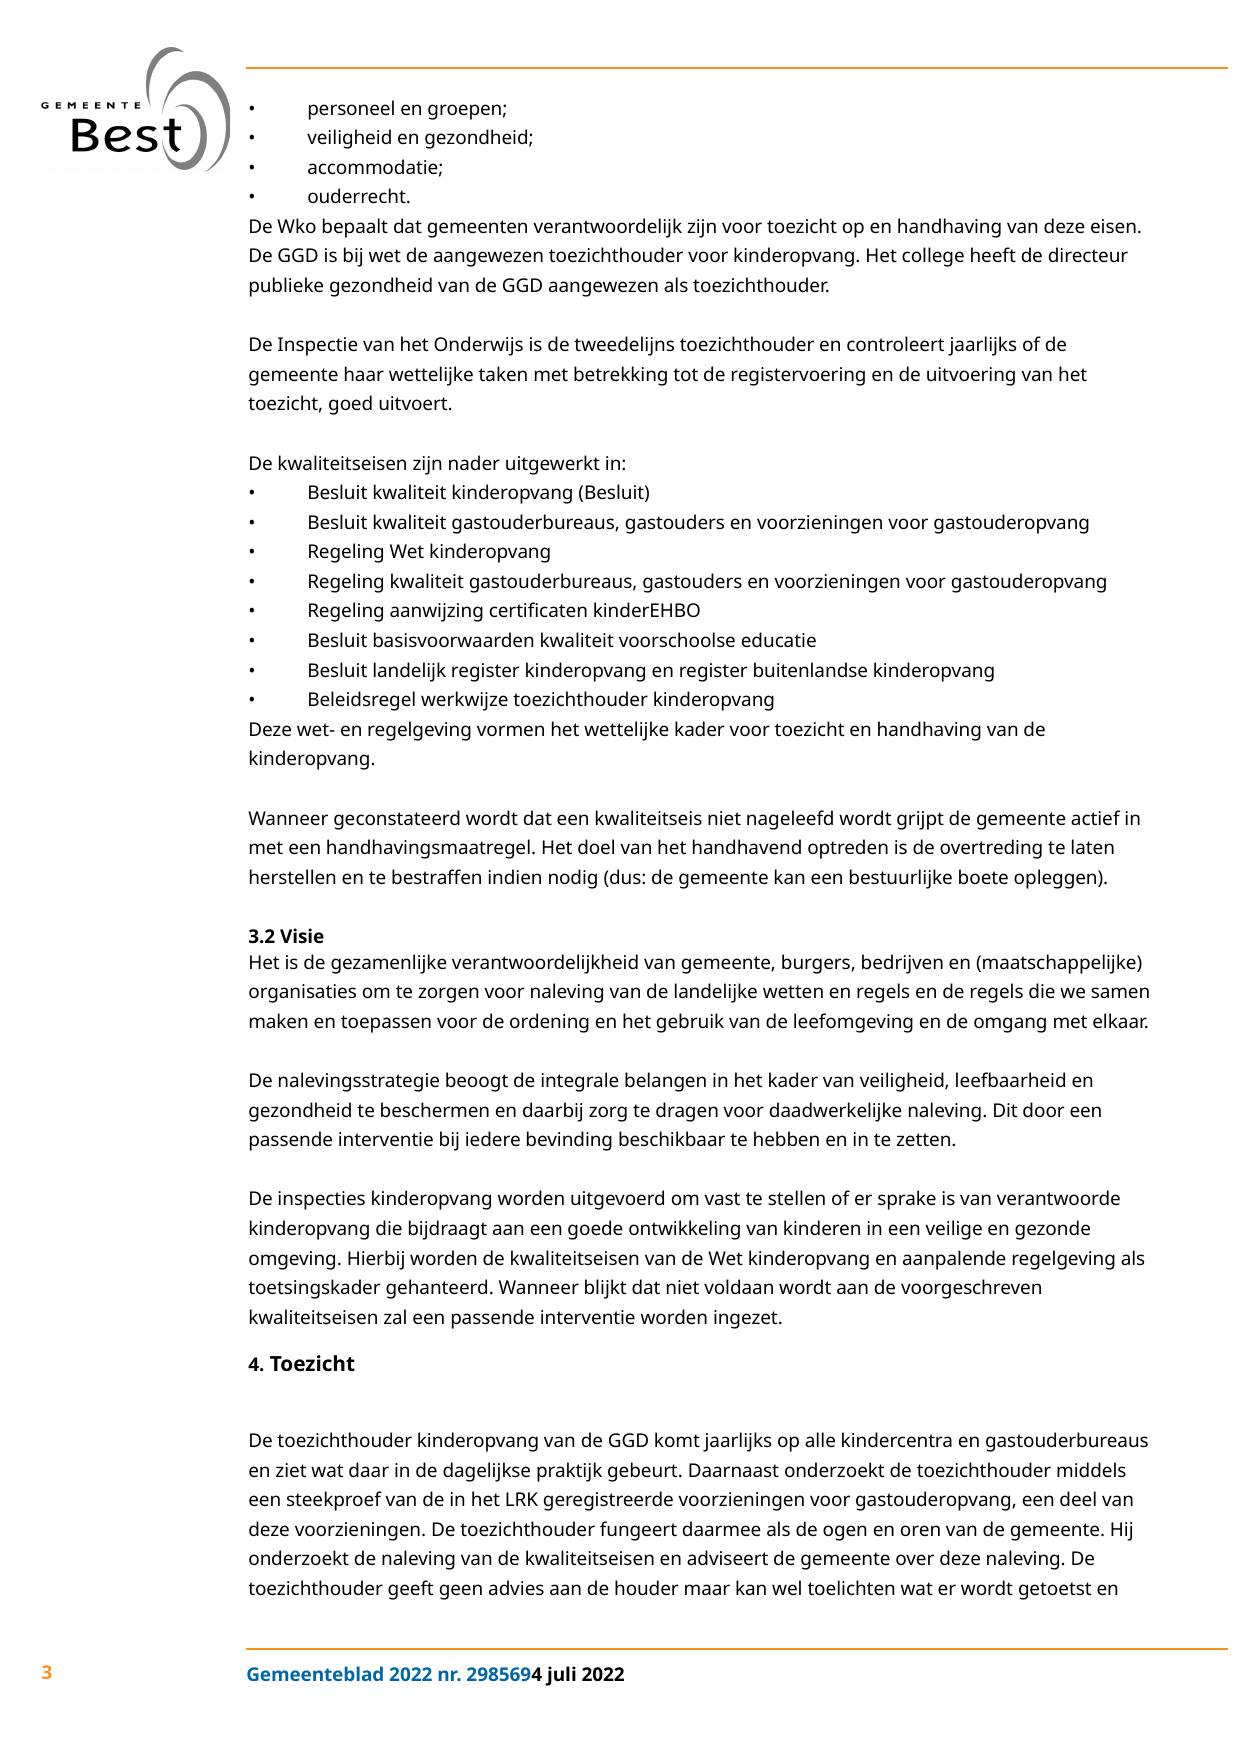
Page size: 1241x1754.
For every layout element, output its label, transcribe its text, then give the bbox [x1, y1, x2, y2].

list accommodatie; [248, 154, 1152, 180]
list Besluit basisvoorwaarden kwaliteit voorschoolse educatie [248, 627, 1152, 653]
text De Inspectie van het Onderwijs is de tweedelijns toezichthouder en controleert jaarlijks of de gemeente haar wettelijke taken met betrekking tot de registervoering en de uitvoering van het toezicht, goed uitvoert. [248, 331, 1152, 416]
list ouderrecht. [248, 183, 1152, 209]
list personeel en groepen; [248, 95, 1152, 121]
text 3.2 Visie [248, 923, 1152, 949]
list Besluit kwaliteit gastouderbureaus, gastouders en voorzieningen voor gastouderopvang [248, 509, 1152, 535]
text 4. Toezicht [248, 1349, 1152, 1378]
list Regeling aanwijzing certificaten kinderEHBO [248, 598, 1152, 623]
picture [41, 47, 231, 172]
text De nalevingsstrategie beoogt de integrale belangen in het kader van veiligheid, leefbaarheid en gezondheid te beschermen en daarbij zorg te dragen voor daadwerkelijke naleving. Dit door een passende interventie bij iedere bevinding beschikbaar te hebben en in te zetten. [248, 1067, 1152, 1152]
list Regeling kwaliteit gastouderbureaus, gastouders en voorzieningen voor gastouderopvang [248, 568, 1152, 594]
text De inspecties kinderopvang worden uitgevoerd om vast te stellen of er sprake is van verantwoorde kinderopvang die bijdraagt aan een goede ontwikkeling van kinderen in een veilige en gezonde omgeving. Hierbij worden de kwaliteitseisen van de Wet kinderopvang en aanpalende regelgeving als toetsingskader gehanteerd. Wanneer blijkt dat niet voldaan wordt aan de voorgeschreven kwaliteitseisen zal een passende interventie worden ingezet. [248, 1186, 1152, 1329]
list veiligheid en gezondheid; [248, 124, 1152, 150]
text Wanneer geconstateerd wordt dat een kwaliteitseis niet nageleefd wordt grijpt de gemeente actief in met een handhavingsmaatregel. Het doel van het handhavend optreden is de overtreding te laten herstellen en te bestraffen indien nodig (dus: de gemeente kan een bestuurlijke boete opleggen). [248, 805, 1152, 890]
list Besluit landelijk register kinderopvang en register buitenlandse kinderopvang [248, 657, 1152, 683]
list Regeling Wet kinderopvang [248, 538, 1152, 564]
text De Wko bepaalt dat gemeenten verantwoordelijk zijn voor toezicht op en handhaving van deze eisen. De GGD is bij wet de aangewezen toezichthouder voor kinderopvang. Het college heeft de directeur publieke gezondheid van de GGD aangewezen als toezichthouder. [248, 213, 1152, 298]
text De toezichthouder kinderopvang van de GGD komt jaarlijks op alle kindercentra en gastouderbureaus en ziet wat daar in de dagelijkse praktijk gebeurt. Daarnaast onderzoekt de toezichthouder middels een steekproef van de in het LRK geregistreerde voorzieningen voor gastouderopvang, een deel van deze voorzieningen. De toezichthouder fungeert daarmee als de ogen en oren van de gemeente. Hij onderzoekt de naleving van de kwaliteitseisen en adviseert de gemeente over deze naleving. De toezichthouder geeft geen advies aan de houder maar kan wel toelichten wat er wordt getoetst en [248, 1427, 1152, 1601]
list Beleidsregel werkwijze toezichthouder kinderopvang [248, 686, 1152, 712]
text Deze wet- en regelgeving vormen het wettelijke kader voor toezicht en handhaving van de kinderopvang. [248, 716, 1152, 771]
text De kwaliteitseisen zijn nader uitgewerkt in: [248, 450, 1152, 476]
list Besluit kwaliteit kinderopvang (Besluit) [248, 479, 1152, 505]
text Het is de gezamenlijke verantwoordelijkheid van gemeente, burgers, bedrijven en (maatschappelijke) organisaties om te zorgen voor naleving van de landelijke wetten en regels en de regels die we samen maken en toepassen voor de ordening en het gebruik van de leefomgeving en de omgang met elkaar. [248, 949, 1152, 1034]
